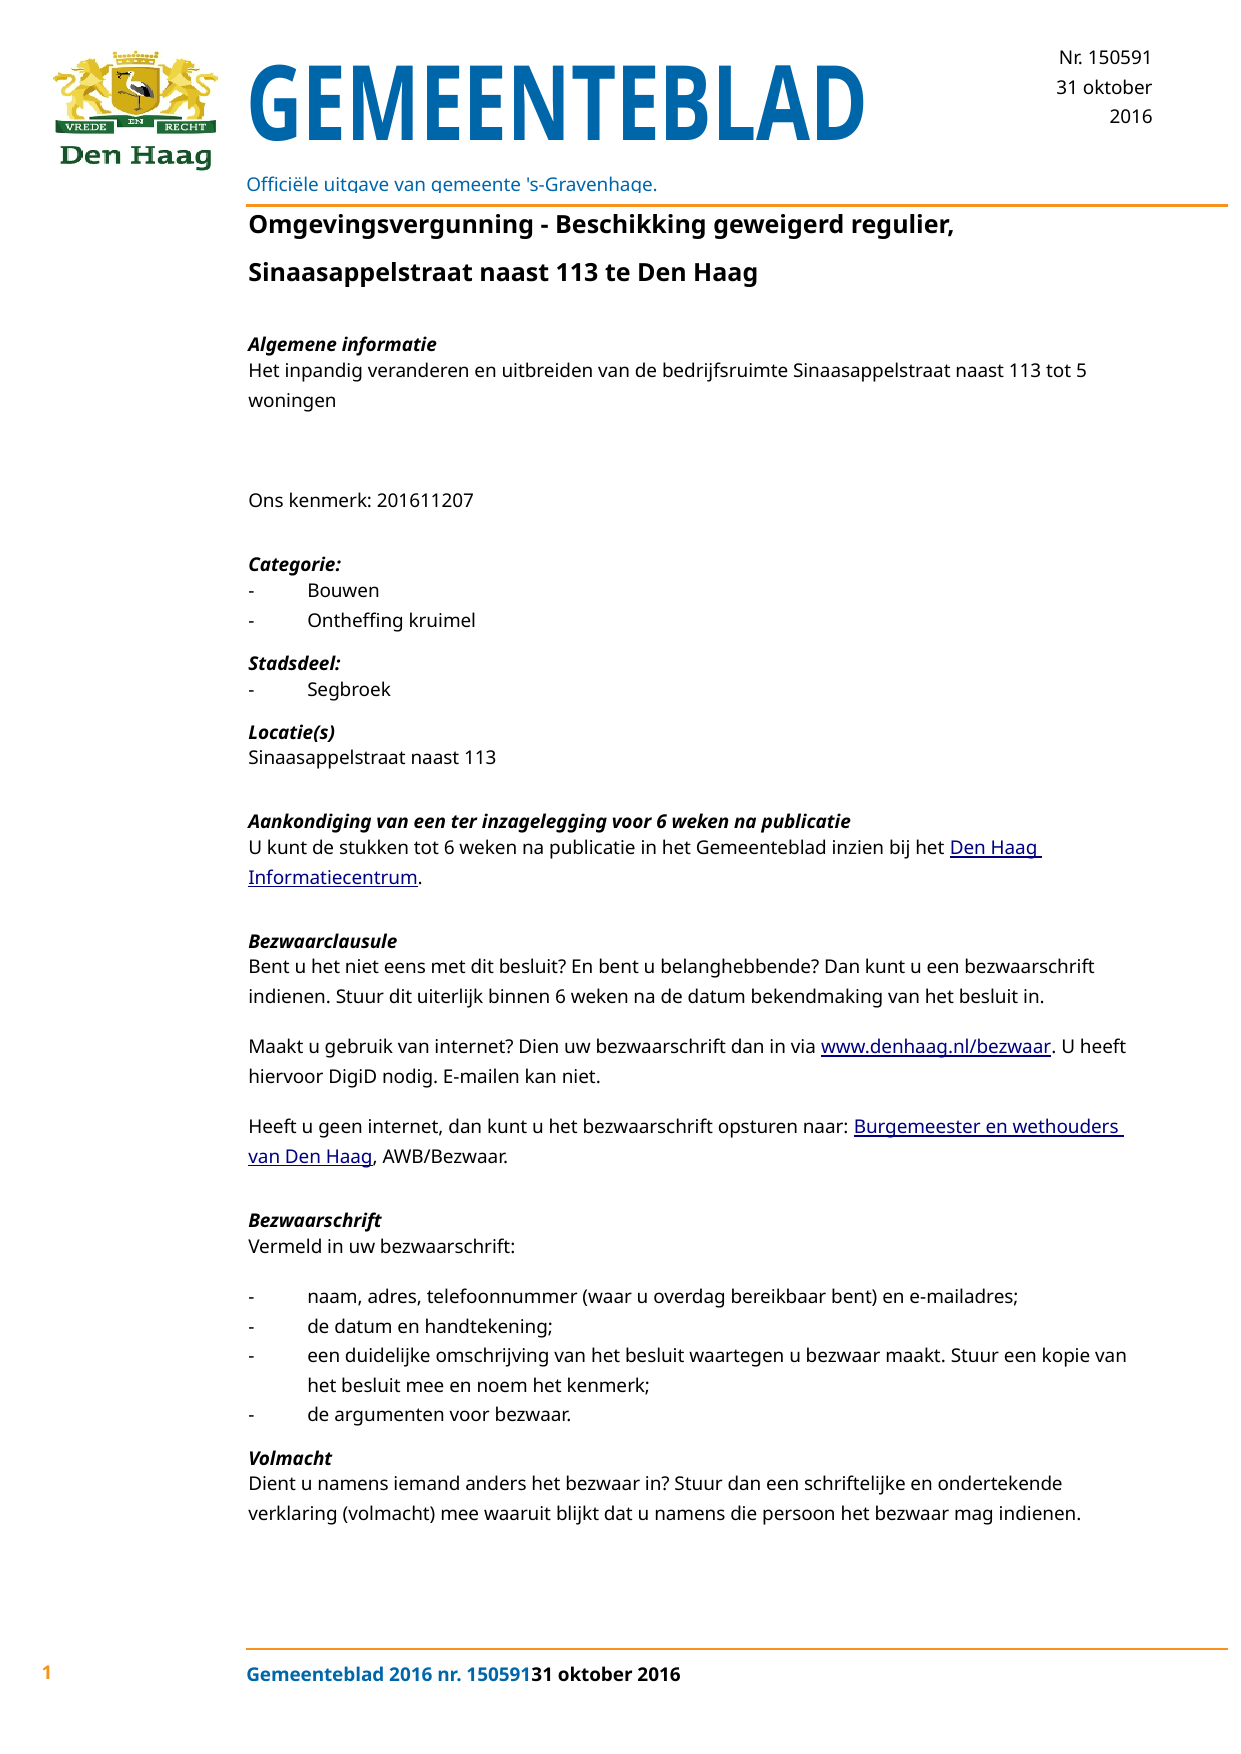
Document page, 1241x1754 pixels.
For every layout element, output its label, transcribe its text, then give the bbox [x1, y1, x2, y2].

text Bezwaarclausule [248, 928, 1152, 953]
text Aankondiging van een ter inzagelegging voor 6 weken na publicatie [248, 808, 1152, 834]
text Volmacht [248, 1445, 1152, 1470]
text Categorie: [248, 552, 1152, 577]
text Stadsdeel: [248, 650, 1152, 676]
text Sinaasappelstraat naast 113 [248, 744, 1152, 770]
text Het inpandig veranderen en uitbreiden van de bedrijfsruimte Sinaasappelstraat naast 113 tot 5 woningen [248, 357, 1152, 412]
text Dient u namens iemand anders het bezwaar in? Stuur dan een schriftelijke en ondertekende verklaring (volmacht) mee waaruit blijkt dat u namens die persoon het bezwaar mag indienen. [248, 1470, 1152, 1526]
text Maakt u gebruik van internet? Dien uw bezwaarschrift dan in via www.denhaag.nl/bezwaar. U heeft hiervoor DigiD nodig. E-mailen kan niet. [248, 1033, 1152, 1089]
list de argumenten voor bezwaar. [248, 1402, 1152, 1427]
list Bouwen [248, 577, 1152, 603]
text Algemene informatie [248, 331, 1152, 357]
text Bent u het niet eens met dit besluit? En bent u belanghebbende? Dan kunt u een bezwaarschrift indienen. Stuur dit uiterlijk binnen 6 weken na de datum bekendmaking van het besluit in. [248, 953, 1152, 1009]
text U kunt de stukken tot 6 weken na publicatie in het Gemeenteblad inzien bij het Den Haag Informatiecentrum. [248, 834, 1152, 889]
text Locatie(s) [248, 719, 1152, 744]
text Ons kenmerk: 201611207 [248, 488, 1152, 513]
text Heeft u geen internet, dan kunt u het bezwaarschrift opsturen naar: Burgemeester en wethouders van Den Haag, AWB/Bezwaar. [248, 1113, 1152, 1169]
text Bezwaarschrift [248, 1207, 1152, 1233]
list naam, adres, telefoonnummer (waar u overdag bereikbaar bent) en e-mailadres; [248, 1283, 1152, 1309]
picture [41, 47, 231, 172]
text Omgevingsvergunning - Beschikking geweigerd regulier, Sinaasappelstraat naast 113 te Den Haag [248, 207, 1152, 288]
list een duidelijke omschrijving van het besluit waartegen u bezwaar maakt. Stuur een kopie van het besluit mee en noem het kenmerk; [248, 1342, 1152, 1398]
list Ontheffing kruimel [248, 607, 1152, 633]
list de datum en handtekening; [248, 1313, 1152, 1338]
text Vermeld in uw bezwaarschrift: [248, 1233, 1152, 1258]
list Segbroek [248, 676, 1152, 701]
